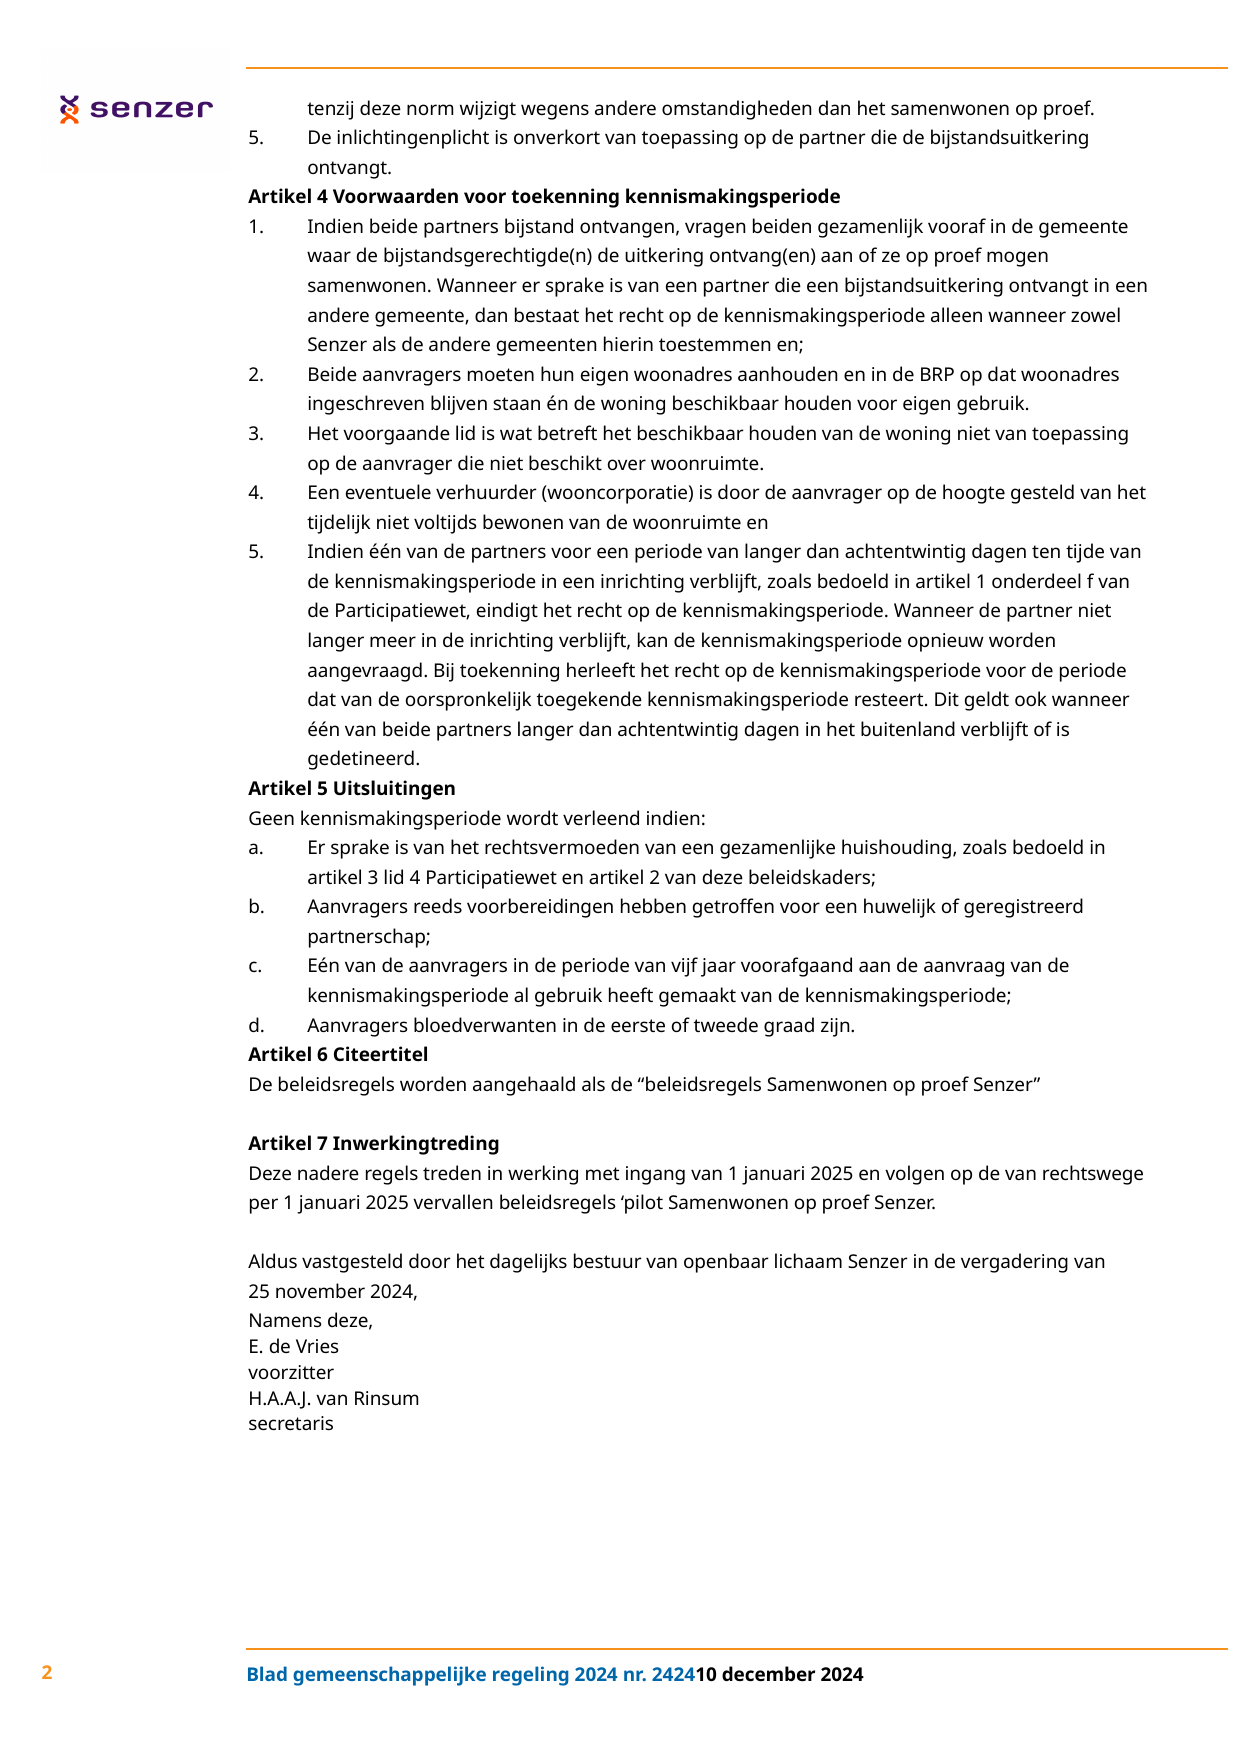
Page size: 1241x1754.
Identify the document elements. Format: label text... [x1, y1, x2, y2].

list tenzij deze norm wijzigt wegens andere omstandigheden dan het samenwonen op proef. [248, 95, 1152, 121]
text De beleidsregels worden aangehaald als de “beleidsregels Samenwonen op proef Senzer” [248, 1071, 1152, 1097]
list Aanvragers reeds voorbereidingen hebben getroffen voor een huwelijk of geregistreerd partnerschap; [248, 893, 1152, 949]
text Artikel 4 Voorwaarden voor toekenning kennismakingsperiode [248, 183, 1152, 209]
text E. de Vries [248, 1333, 1152, 1359]
text Aldus vastgesteld door het dagelijks bestuur van openbaar lichaam Senzer in de vergadering van 25 november 2024, [248, 1248, 1152, 1304]
picture [41, 47, 231, 172]
text Namens deze, [248, 1308, 1152, 1333]
list Het voorgaande lid is wat betreft het beschikbaar houden van de woning niet van toepassing op de aanvrager die niet beschikt over woonruimte. [248, 420, 1152, 476]
text Artikel 6 Citeertitel [248, 1041, 1152, 1067]
text voorzitter [248, 1359, 1152, 1385]
text Artikel 5 Uitsluitingen [248, 775, 1152, 801]
list De inlichtingenplicht is onverkort van toepassing op de partner die de bijstandsuitkering ontvangt. [248, 124, 1152, 180]
list Aanvragers bloedverwanten in de eerste of tweede graad zijn. [248, 1012, 1152, 1038]
list Indien één van de partners voor een periode van langer dan achtentwintig dagen ten tijde van de kennismakingsperiode in een inrichting verblijft, zoals bedoeld in artikel 1 onderdeel f van de Participatiewet, eindigt het recht op de kennismakingsperiode. Wanneer de partner niet langer meer in de inrichting verblijft, kan de kennismakingsperiode opnieuw worden aangevraagd. Bij toekenning herleeft het recht op de kennismakingsperiode voor de periode dat van de oorspronkelijk toegekende kennismakingsperiode resteert. Dit geldt ook wanneer één van beide partners langer dan achtentwintig dagen in het buitenland verblijft of is gedetineerd. [248, 538, 1152, 771]
list Een eventuele verhuurder (wooncorporatie) is door de aanvrager op de hoogte gesteld van het tijdelijk niet voltijds bewonen van de woonruimte en [248, 479, 1152, 535]
list Er sprake is van het rechtsvermoeden van een gezamenlijke huishouding, zoals bedoeld in artikel 3 lid 4 Participatiewet en artikel 2 van deze beleidskaders; [248, 834, 1152, 890]
list Beide aanvragers moeten hun eigen woonadres aanhouden en in de BRP op dat woonadres ingeschreven blijven staan én de woning beschikbaar houden voor eigen gebruik. [248, 361, 1152, 416]
text secretaris [248, 1411, 1152, 1436]
text Artikel 7 Inwerkingtreding [248, 1130, 1152, 1156]
text H.A.A.J. van Rinsum [248, 1385, 1152, 1411]
text Geen kennismakingsperiode wordt verleend indien: [248, 805, 1152, 831]
text Deze nadere regels treden in werking met ingang van 1 januari 2025 en volgen op de van rechtswege per 1 januari 2025 vervallen beleidsregels ‘pilot Samenwonen op proef Senzer. [248, 1160, 1152, 1215]
list Eén van de aanvragers in de periode van vijf jaar voorafgaand aan de aanvraag van de kennismakingsperiode al gebruik heeft gemaakt van de kennismakingsperiode; [248, 953, 1152, 1008]
list Indien beide partners bijstand ontvangen, vragen beiden gezamenlijk vooraf in de gemeente waar de bijstandsgerechtigde(n) de uitkering ontvang(en) aan of ze op proef mogen samenwonen. Wanneer er sprake is van een partner die een bijstandsuitkering ontvangt in een andere gemeente, dan bestaat het recht op de kennismakingsperiode alleen wanneer zowel Senzer als de andere gemeenten hierin toestemmen en; [248, 213, 1152, 357]
